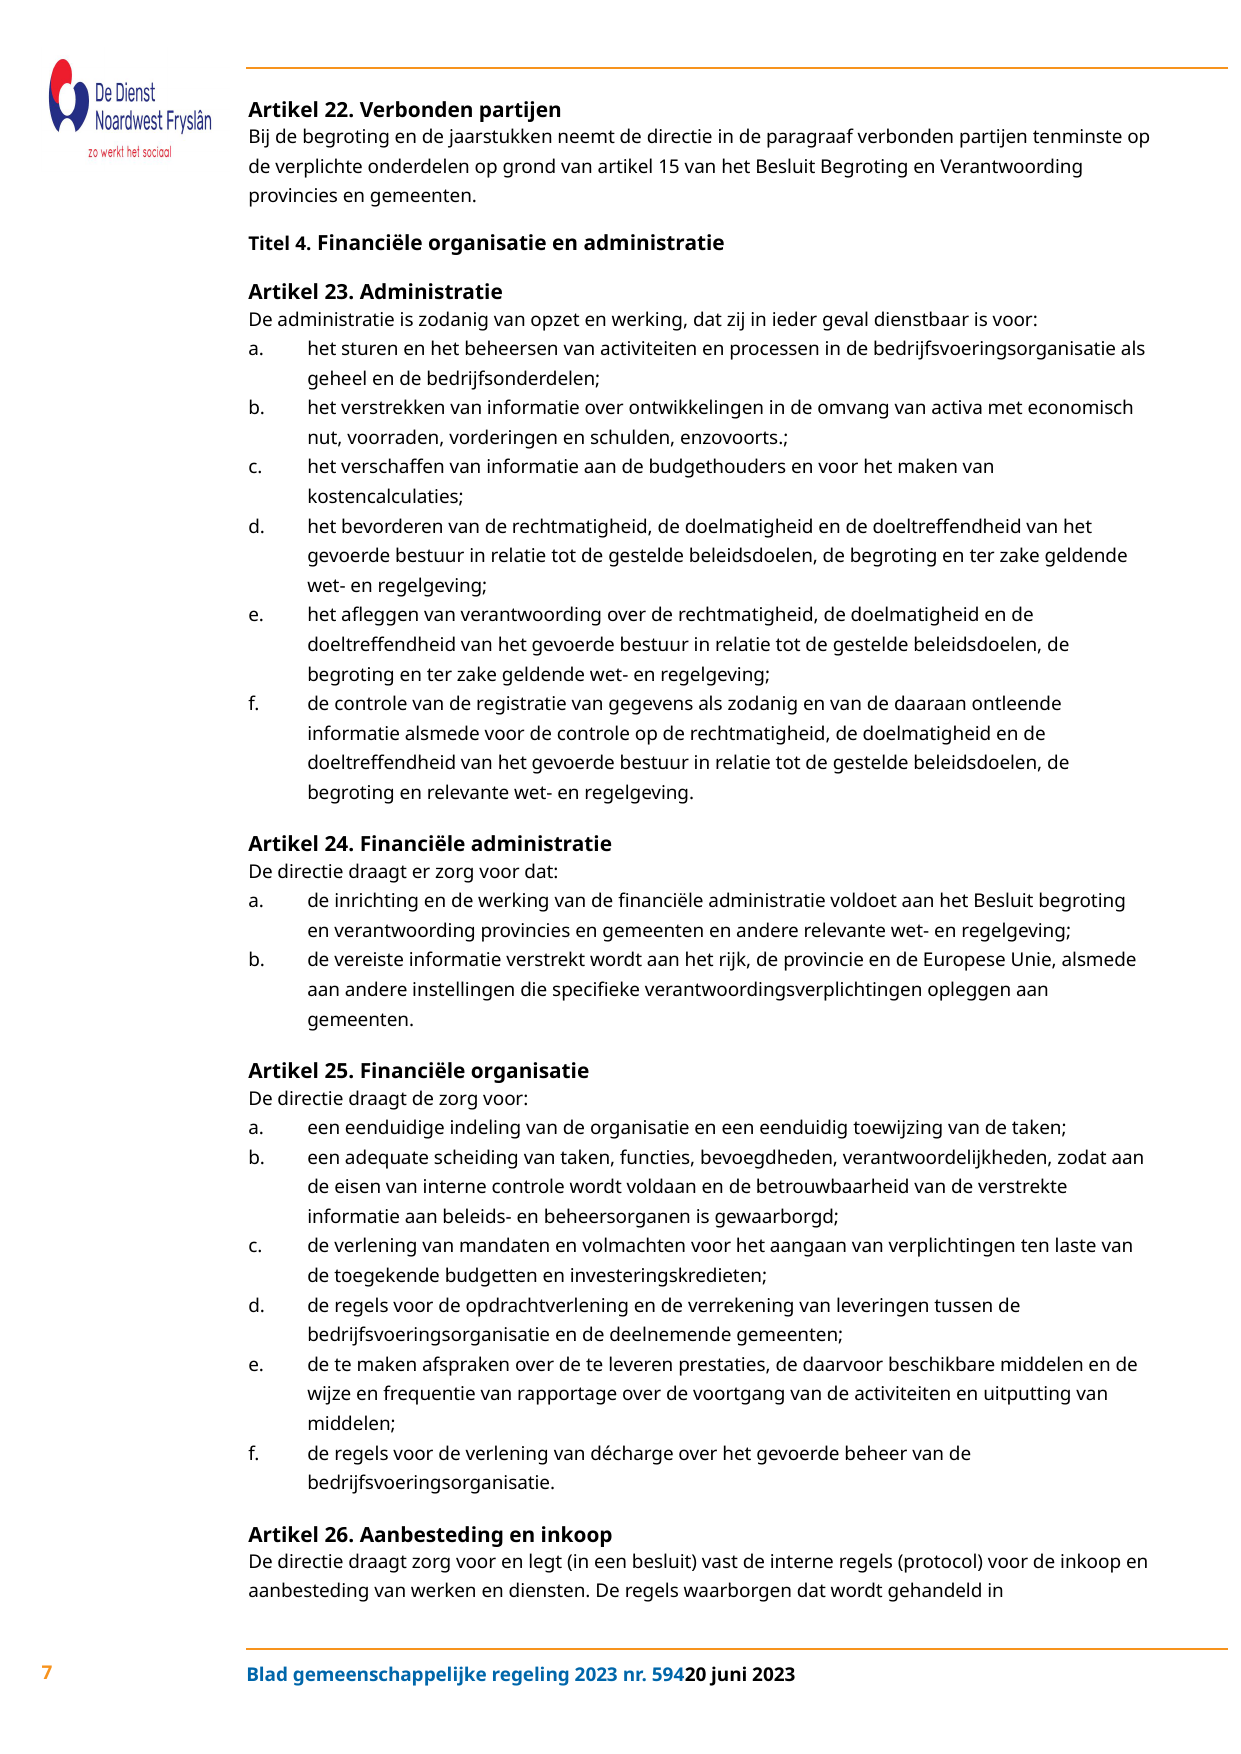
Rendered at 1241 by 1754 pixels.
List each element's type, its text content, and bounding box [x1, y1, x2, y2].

list het afleggen van verantwoording over de rechtmatigheid, de doelmatigheid en de doeltreffendheid van het gevoerde bestuur in relatie tot de gestelde beleidsdoelen, de begroting en ter zake geldende wet- en regelgeving; [248, 602, 1152, 686]
list het verstrekken van informatie over ontwikkelingen in de omvang van activa met economisch nut, voorraden, vorderingen en schulden, enzovoorts.; [248, 394, 1152, 450]
text De directie draagt er zorg voor dat: [248, 858, 1152, 884]
text Artikel 22. Verbonden partijen [248, 95, 1152, 123]
picture [41, 47, 231, 172]
list een adequate scheiding van taken, functies, bevoegdheden, verantwoordelijkheden, zodat aan de eisen van interne controle wordt voldaan en de betrouwbaarheid van de verstrekte informatie aan beleids- en beheersorganen is gewaarborgd; [248, 1144, 1152, 1229]
list de verlening van mandaten en volmachten voor het aangaan van verplichtingen ten laste van de toegekende budgetten en investeringskredieten; [248, 1233, 1152, 1288]
list een eenduidige indeling van de organisatie en een eenduidig toewijzing van de taken; [248, 1114, 1152, 1140]
list de te maken afspraken over de te leveren prestaties, de daarvoor beschikbare middelen en de wijze en frequentie van rapportage over de voortgang van de activiteiten en uitputting van middelen; [248, 1351, 1152, 1436]
text De directie draagt zorg voor en legt (in een besluit) vast de interne regels (protocol) voor de inkoop en aanbesteding van werken en diensten. De regels waarborgen dat wordt gehandeld in [248, 1548, 1152, 1603]
text Artikel 24. Financiële administratie [248, 829, 1152, 858]
text Artikel 23. Administratie [248, 277, 1152, 306]
text Bij de begroting en de jaarstukken neemt de directie in de paragraaf verbonden partijen tenminste op de verplichte onderdelen op grond van artikel 15 van het Besluit Begroting en Verantwoording provincies en gemeenten. [248, 123, 1152, 208]
list de inrichting en de werking van de financiële administratie voldoet aan het Besluit begroting en verantwoording provincies en gemeenten en andere relevante wet- en regelgeving; [248, 887, 1152, 943]
text De directie draagt de zorg voor: [248, 1085, 1152, 1110]
list het verschaffen van informatie aan de budgethouders en voor het maken van kostencalculaties; [248, 454, 1152, 509]
text Titel 4. Financiële organisatie en administratie [248, 228, 1152, 256]
list het sturen en het beheersen van activiteiten en processen in de bedrijfsvoeringsorganisatie als geheel en de bedrijfsonderdelen; [248, 335, 1152, 391]
text Artikel 26. Aanbesteding en inkoop [248, 1520, 1152, 1548]
list het bevorderen van de rechtmatigheid, de doelmatigheid en de doeltreffendheid van het gevoerde bestuur in relatie tot de gestelde beleidsdoelen, de begroting en ter zake geldende wet- en regelgeving; [248, 513, 1152, 598]
list de controle van de registratie van gegevens als zodanig en van de daaraan ontleende informatie alsmede voor de controle op de rechtmatigheid, de doelmatigheid en de doeltreffendheid van het gevoerde bestuur in relatie tot de gestelde beleidsdoelen, de begroting en relevante wet- en regelgeving. [248, 690, 1152, 805]
list de regels voor de verlening van décharge over het gevoerde beheer van de bedrijfsvoeringsorganisatie. [248, 1440, 1152, 1495]
list de regels voor de opdrachtverlening en de verrekening van leveringen tussen de bedrijfsvoeringsorganisatie en de deelnemende gemeenten; [248, 1292, 1152, 1347]
text Artikel 25. Financiële organisatie [248, 1056, 1152, 1085]
text De administratie is zodanig van opzet en werking, dat zij in ieder geval dienstbaar is voor: [248, 306, 1152, 331]
list de vereiste informatie verstrekt wordt aan het rijk, de provincie en de Europese Unie, alsmede aan andere instellingen die specifieke verantwoordingsverplichtingen opleggen aan gemeenten. [248, 947, 1152, 1032]
